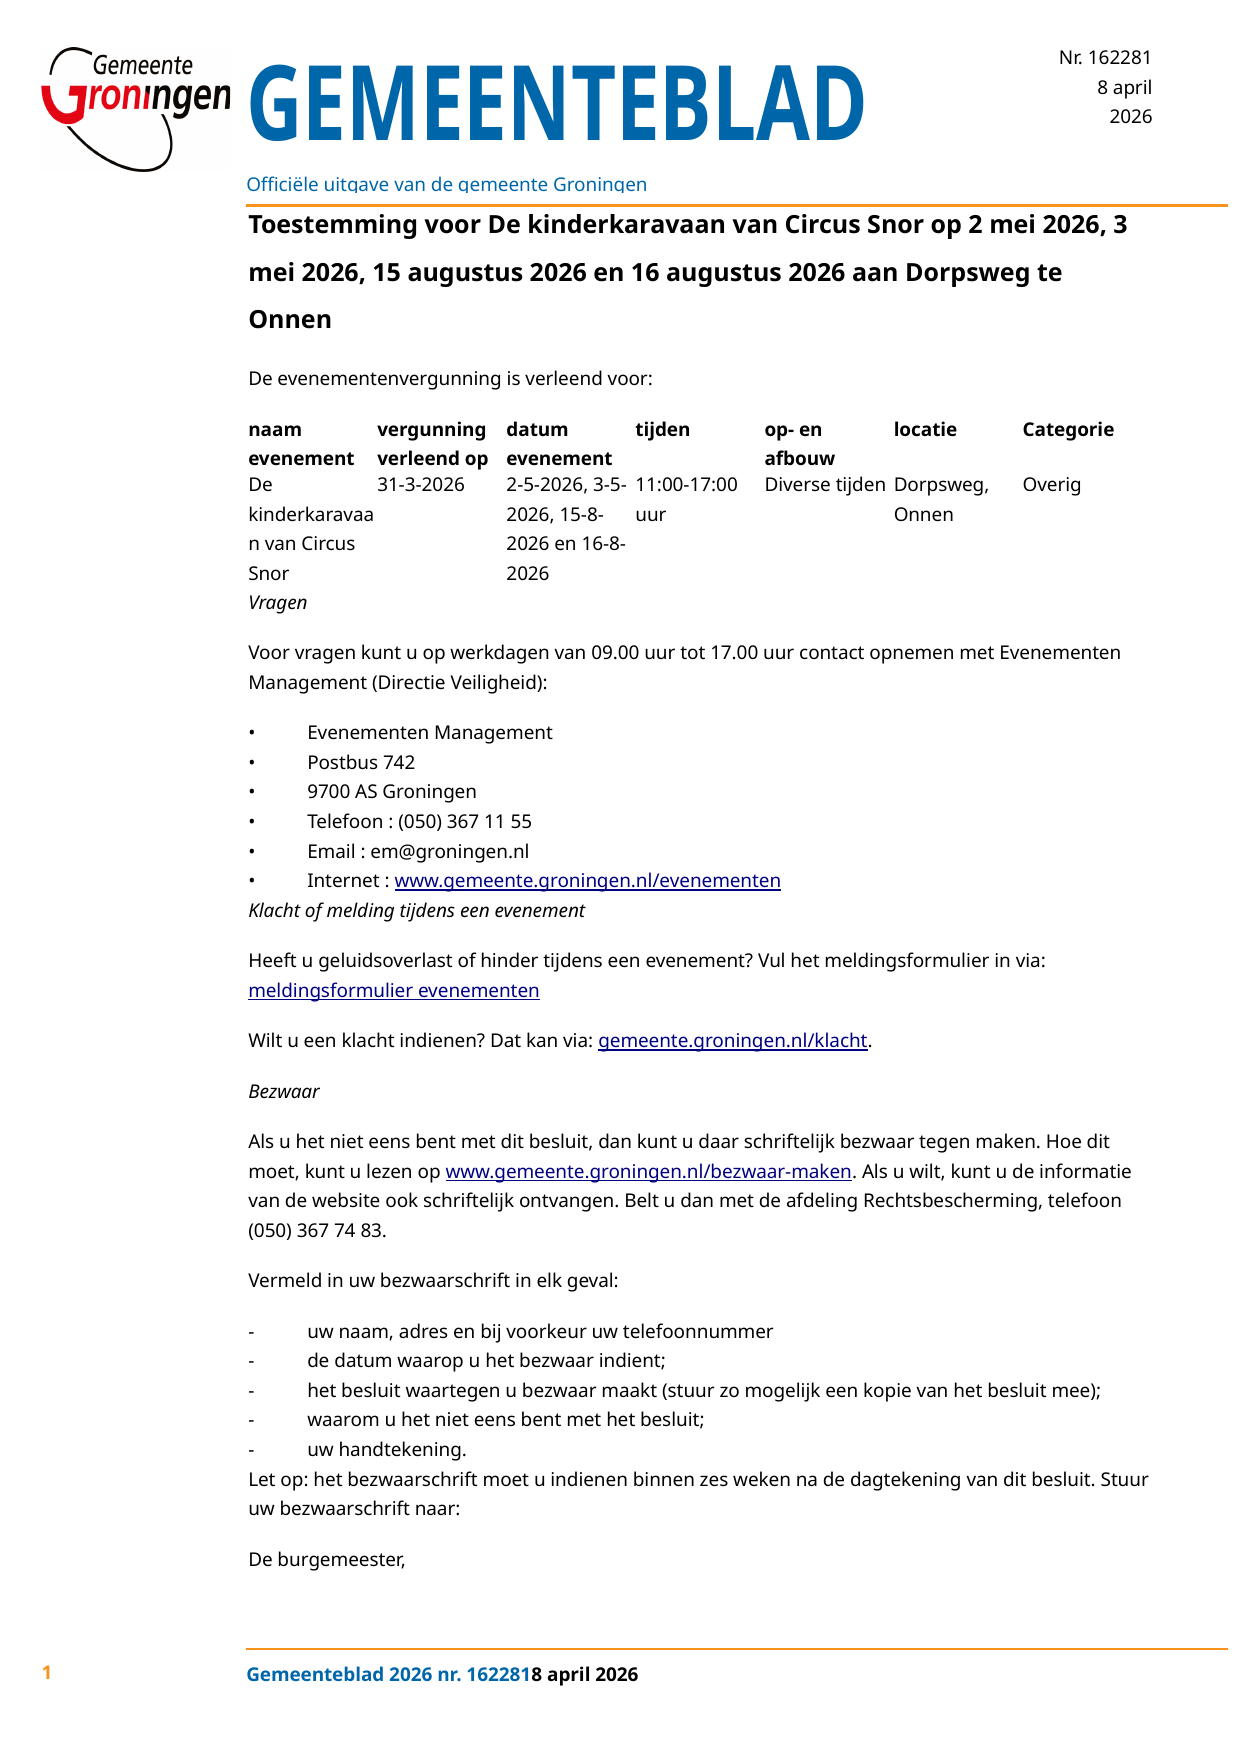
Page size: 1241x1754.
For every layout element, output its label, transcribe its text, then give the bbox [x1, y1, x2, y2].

text Vragen [248, 589, 1152, 615]
table_cell De kinderkaravaan van Circus Snor [248, 471, 377, 586]
text Klacht of melding tijdens een evenement [248, 897, 1152, 923]
list de datum waarop u het bezwaar indient; [248, 1347, 1152, 1373]
text Vermeld in uw bezwaarschrift in elk geval: [248, 1267, 1152, 1293]
table_header op- en afbouw [764, 416, 893, 471]
text De burgemeester, [248, 1546, 1152, 1571]
table_header Categorie [1023, 416, 1152, 471]
list uw naam, adres en bij voorkeur uw telefoonnummer [248, 1318, 1152, 1343]
text De evenementenvergunning is verleend voor: [248, 366, 1152, 391]
list Postbus 742 [248, 749, 1152, 775]
list Email : em@groningen.nl [248, 838, 1152, 863]
table_header vergunning verleend op [377, 416, 506, 471]
list waarom u het niet eens bent met het besluit; [248, 1407, 1152, 1432]
table_header locatie [894, 416, 1022, 471]
list Internet : www.gemeente.groningen.nl/evenementen [248, 867, 1152, 893]
list het besluit waartegen u bezwaar maakt (stuur zo mogelijk een kopie van het besluit mee); [248, 1377, 1152, 1403]
text Heeft u geluidsoverlast of hinder tijdens een evenement? Vul het meldingsformulier in via: meldingsformulier evenementen [248, 947, 1152, 1003]
list Evenementen Management [248, 719, 1152, 745]
table_cell 31-3-2026 [377, 471, 506, 586]
table_header naam evenement [248, 416, 377, 471]
table_cell Dorpsweg, Onnen [894, 471, 1022, 586]
text Wilt u een klacht indienen? Dat kan via: gemeente.groningen.nl/klacht. [248, 1027, 1152, 1053]
text Let op: het bezwaarschrift moet u indienen binnen zes weken na de dagtekening van dit besluit. Stuur uw bezwaarschrift naar: [248, 1466, 1152, 1521]
table_cell 2-5-2026, 3-5-2026, 15-8-2026 en 16-8-2026 [506, 471, 635, 586]
text Toestemming voor De kinderkaravaan van Circus Snor op 2 mei 2026, 3 mei 2026, 15 augustus 2026 en 16 augustus 2026 aan Dorpsweg te Onnen [248, 207, 1152, 336]
text Als u het niet eens bent met dit besluit, dan kunt u daar schriftelijk bezwaar tegen maken. Hoe dit moet, kunt u lezen op www.gemeente.groningen.nl/bezwaar-maken. Als u wilt, kunt u de informatie van de website ook schriftelijk ontvangen. Belt u dan met de afdeling Rechtsbescherming, telefoon (050) 367 74 83. [248, 1128, 1152, 1243]
table_cell Diverse tijden [764, 471, 893, 586]
list 9700 AS Groningen [248, 779, 1152, 804]
text Bezwaar [248, 1078, 1152, 1103]
table_header datum evenement [506, 416, 635, 471]
list Telefoon : (050) 367 11 55 [248, 808, 1152, 834]
picture [41, 47, 231, 172]
table_header tijden [635, 416, 764, 471]
table_cell 11:00-17:00 uur [635, 471, 764, 586]
table_cell Overig [1023, 471, 1152, 586]
list uw handtekening. [248, 1436, 1152, 1462]
text Voor vragen kunt u op werkdagen van 09.00 uur tot 17.00 uur contact opnemen met Evenementen Management (Directie Veiligheid): [248, 639, 1152, 695]
